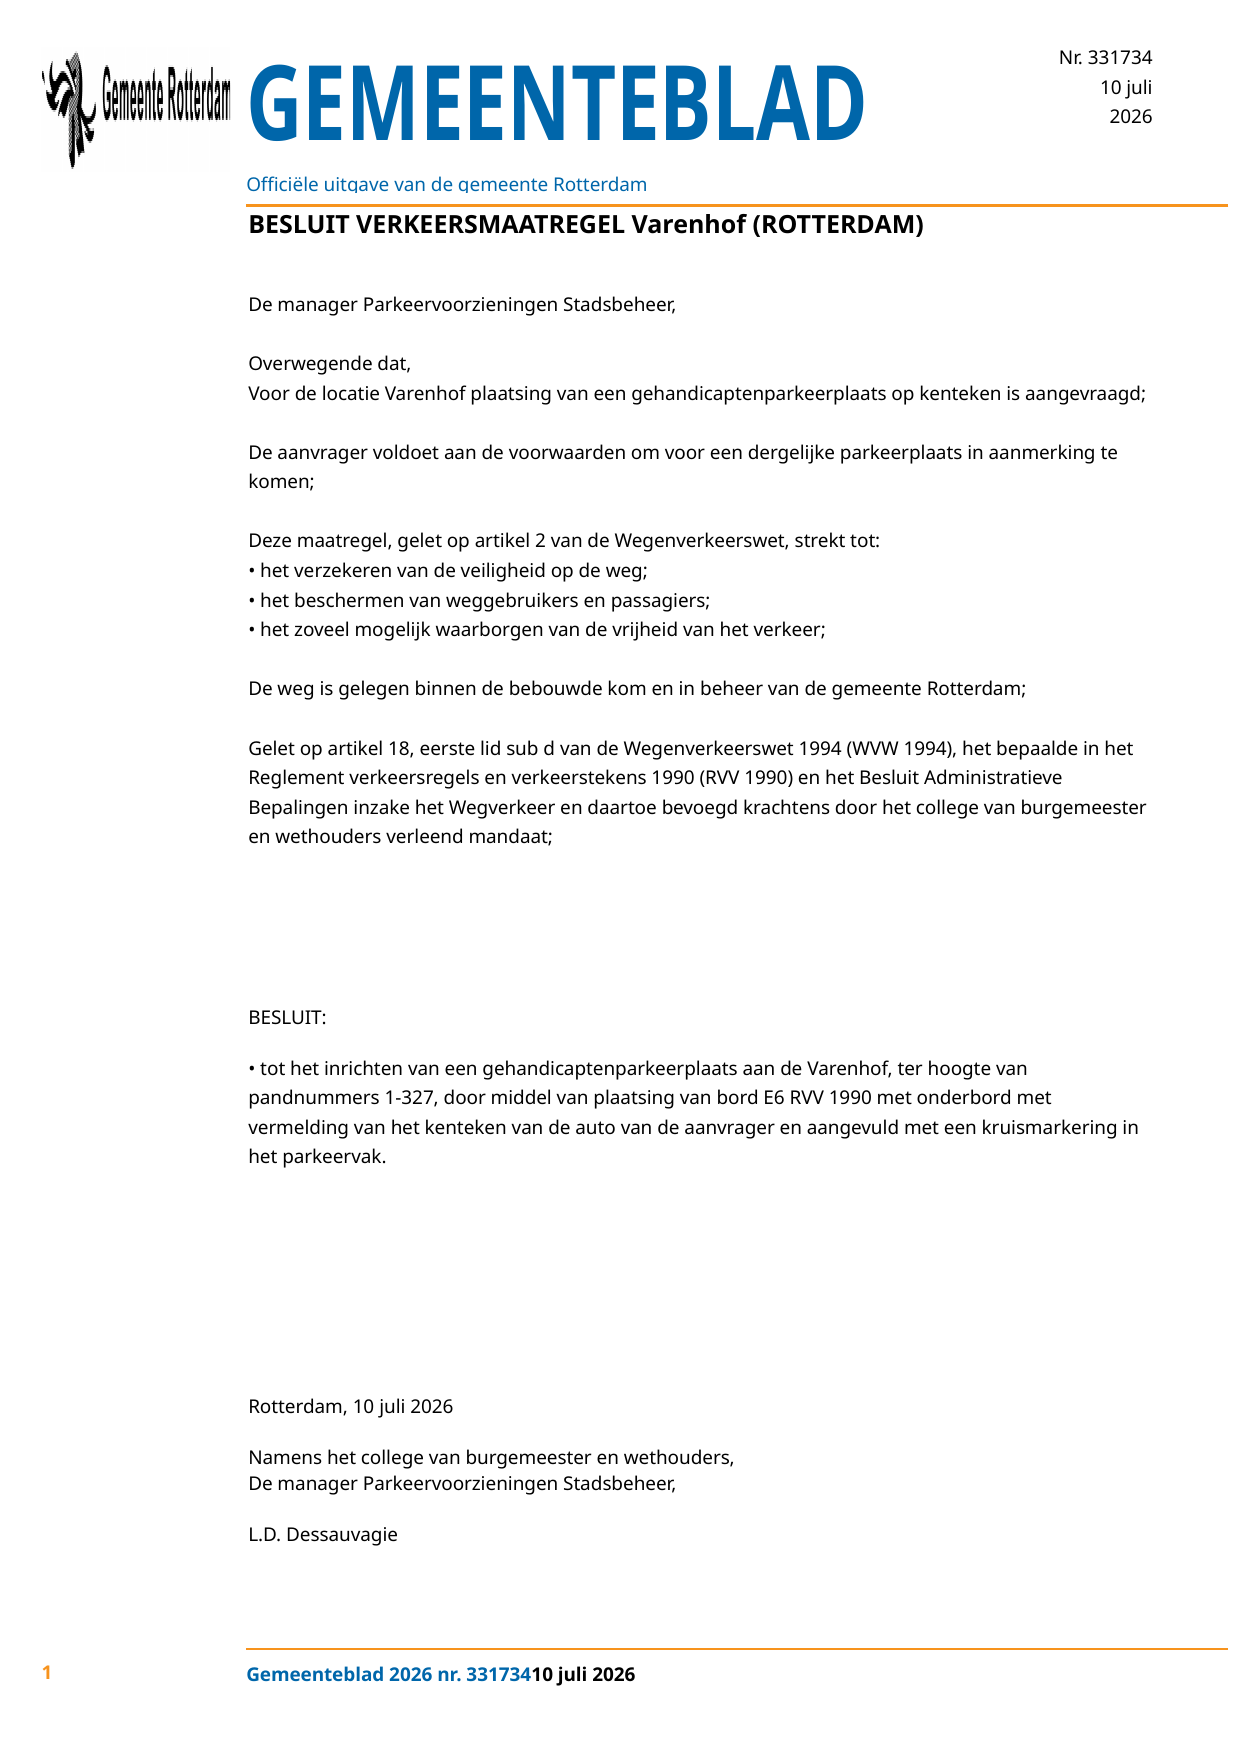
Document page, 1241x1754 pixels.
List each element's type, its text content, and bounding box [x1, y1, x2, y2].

text • tot het inrichten van een gehandicaptenparkeerplaats aan de Varenhof, ter hoogte van pandnummers 1-327, door middel van plaatsing van bord E6 RVV 1990 met onderbord met vermelding van het kenteken van de auto van de aanvrager en aangevuld met een kruismarkering in het parkeervak. [248, 1055, 1152, 1169]
text Voor de locatie Varenhof plaatsing van een gehandicaptenparkeerplaats op kenteken is aangevraagd; [248, 380, 1152, 406]
text BESLUIT VERKEERSMAATREGEL Varenhof (ROTTERDAM) [248, 207, 1152, 241]
text L.D. Dessauvagie [248, 1522, 1152, 1547]
text Overwegende dat, [248, 350, 1152, 376]
text • het verzekeren van de veiligheid op de weg; [248, 557, 1152, 583]
text De manager Parkeervoorzieningen Stadsbeheer, [248, 1470, 1152, 1496]
text BESLUIT: [248, 1004, 1152, 1030]
picture [41, 47, 231, 172]
text • het beschermen van weggebruikers en passagiers; [248, 587, 1152, 613]
text • het zoveel mogelijk waarborgen van de vrijheid van het verkeer; [248, 616, 1152, 642]
text De aanvrager voldoet aan de voorwaarden om voor een dergelijke parkeerplaats in aanmerking te komen; [248, 439, 1152, 494]
text Rotterdam, 10 juli 2026 [248, 1393, 1152, 1419]
text Gelet op artikel 18, eerste lid sub d van de Wegenverkeerswet 1994 (WVW 1994), het bepaalde in het Reglement verkeersregels en verkeerstekens 1990 (RVV 1990) en het Besluit Administratieve Bepalingen inzake het Wegverkeer en daartoe bevoegd krachtens door het college van burgemeester en wethouders verleend mandaat; [248, 735, 1152, 849]
text De weg is gelegen binnen de bebouwde kom en in beheer van de gemeente Rotterdam; [248, 676, 1152, 701]
text Deze maatregel, gelet op artikel 2 van de Wegenverkeerswet, strekt tot: [248, 528, 1152, 553]
text Namens het college van burgemeester en wethouders, [248, 1444, 1152, 1470]
text De manager Parkeervoorzieningen Stadsbeheer, [248, 291, 1152, 317]
